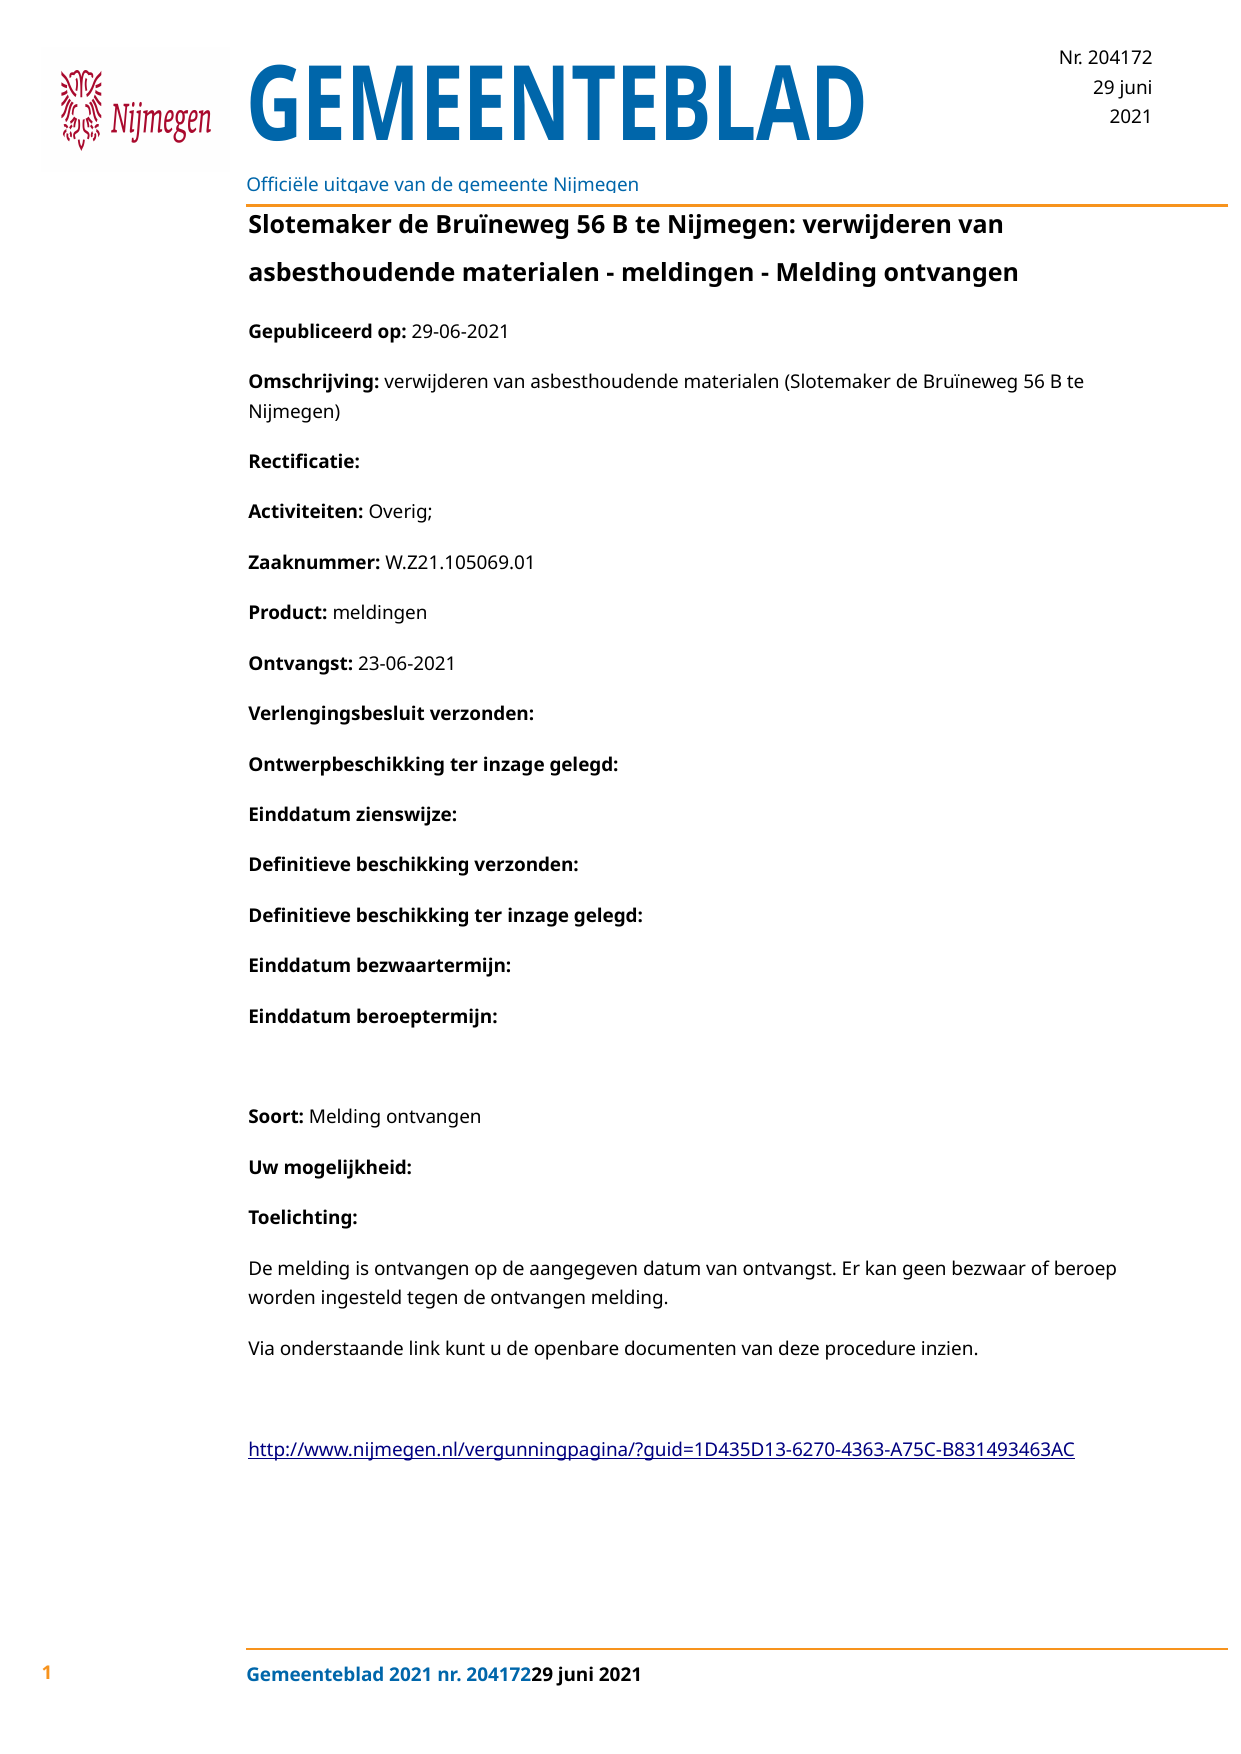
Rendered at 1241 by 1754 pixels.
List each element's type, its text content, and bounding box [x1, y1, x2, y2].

text Slotemaker de Bruïneweg 56 B te Nijmegen: verwijderen van asbesthoudende materialen - meldingen - Melding ontvangen [248, 207, 1152, 288]
text Einddatum zienswijze: [248, 801, 1152, 827]
text Gepubliceerd op: 29-06-2021 [248, 318, 1152, 344]
picture [41, 47, 231, 172]
text Soort: Melding ontvangen [248, 1104, 1152, 1129]
text Activiteiten: Overig; [248, 499, 1152, 524]
text Ontwerpbeschikking ter inzage gelegd: [248, 751, 1152, 777]
text Ontvangst: 23-06-2021 [248, 650, 1152, 676]
text Zaaknummer: W.Z21.105069.01 [248, 549, 1152, 575]
text Uw mogelijkheid: [248, 1154, 1152, 1180]
text Definitieve beschikking verzonden: [248, 852, 1152, 877]
text Toelichting: [248, 1204, 1152, 1230]
text Definitieve beschikking ter inzage gelegd: [248, 902, 1152, 928]
text Via onderstaande link kunt u de openbare documenten van deze procedure inzien. [248, 1335, 1152, 1361]
text Verlengingsbesluit verzonden: [248, 700, 1152, 726]
text Einddatum bezwaartermijn: [248, 952, 1152, 978]
text Omschrijving: verwijderen van asbesthoudende materialen (Slotemaker de Bruïneweg 56 B te Nijmegen) [248, 368, 1152, 424]
text http://www.nijmegen.nl/vergunningpagina/?guid=1D435D13-6270-4363-A75C-B831493463AC [248, 1436, 1152, 1462]
text De melding is ontvangen op de aangegeven datum van ontvangst. Er kan geen bezwaar of beroep worden ingesteld tegen de ontvangen melding. [248, 1255, 1152, 1310]
text Product: meldingen [248, 599, 1152, 625]
text Einddatum beroeptermijn: [248, 1003, 1152, 1029]
text Rectificatie: [248, 448, 1152, 474]
